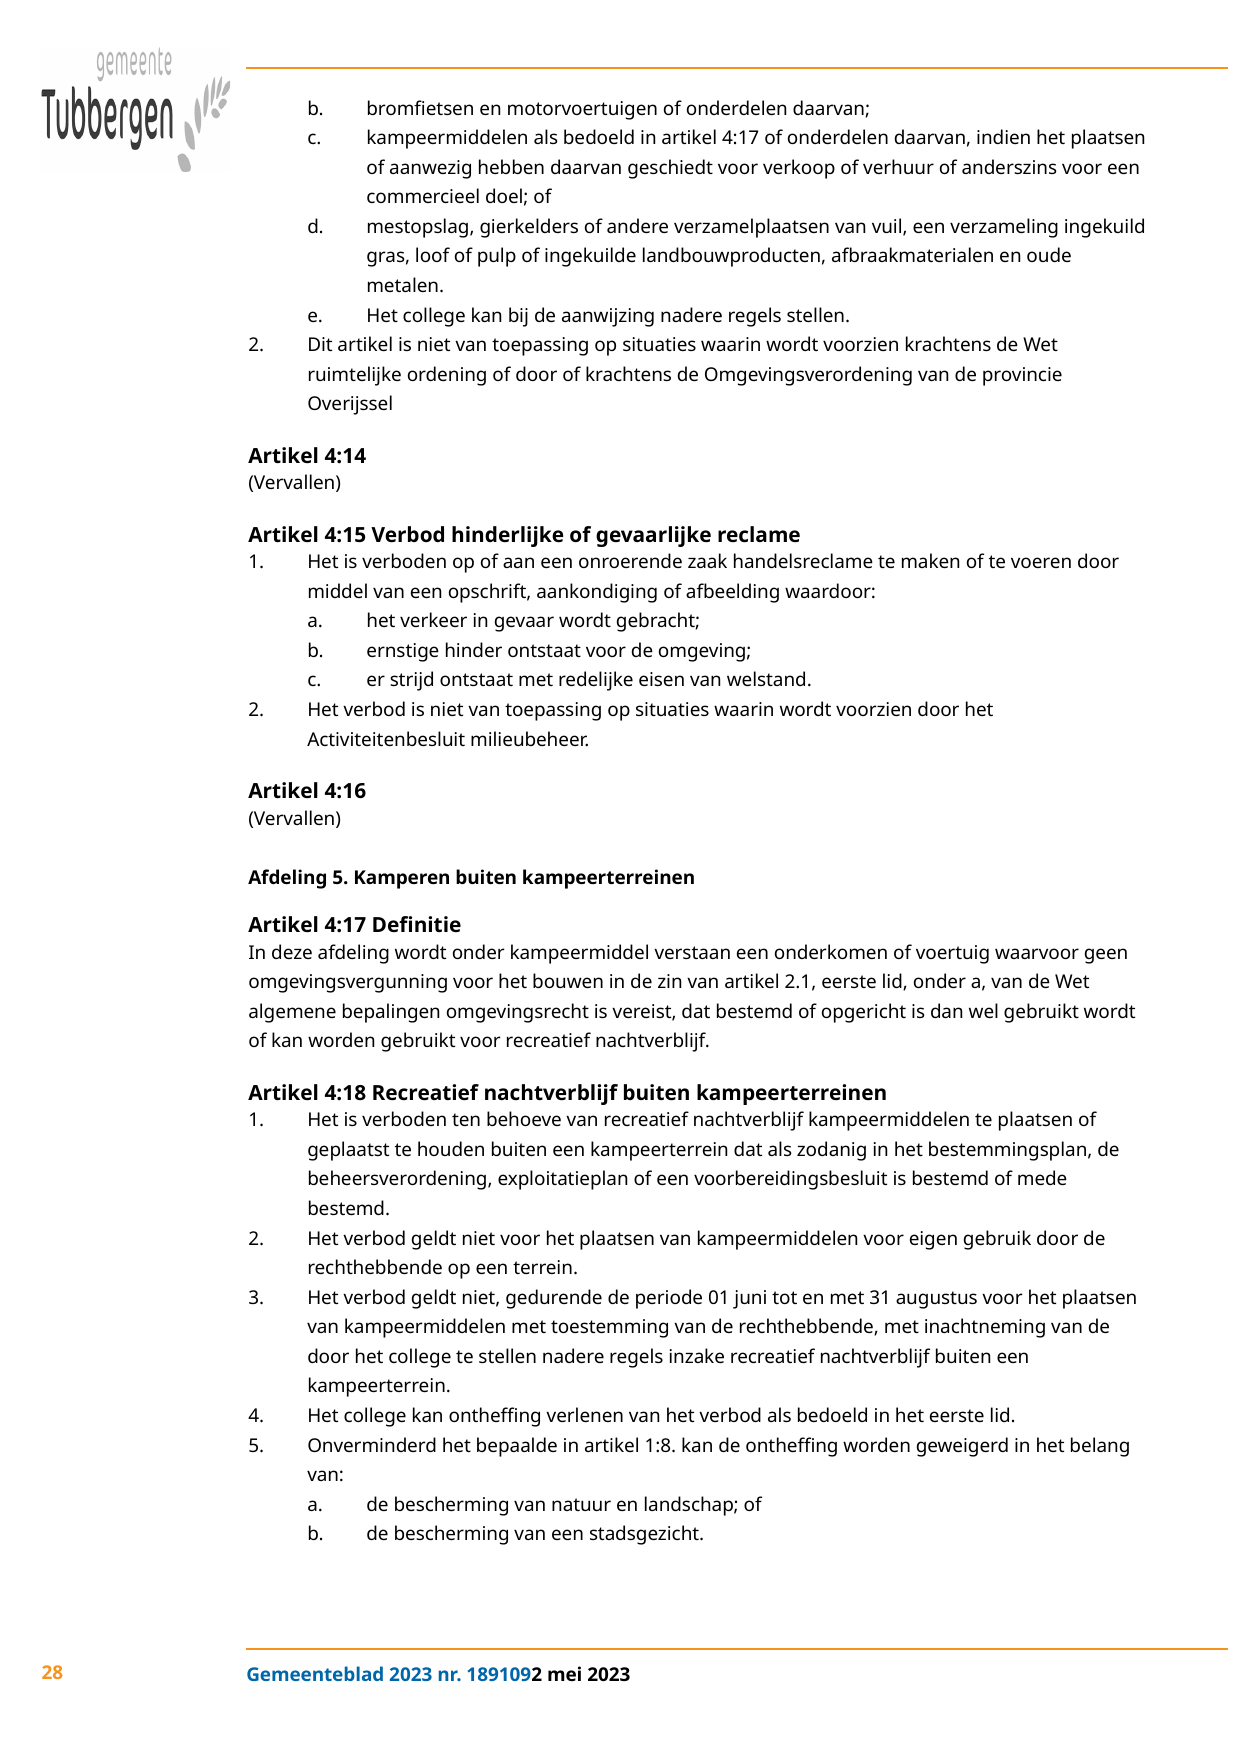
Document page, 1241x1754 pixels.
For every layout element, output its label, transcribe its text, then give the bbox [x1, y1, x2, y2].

list het verkeer in gevaar wordt gebracht; [307, 607, 1152, 633]
text Afdeling 5. Kamperen buiten kampeerterreinen [248, 864, 1152, 889]
text Artikel 4:18 Recreatief nachtverblijf buiten kampeerterreinen [248, 1078, 1152, 1106]
list kampeermiddelen als bedoeld in artikel 4:17 of onderdelen daarvan, indien het plaatsen of aanwezig hebben daarvan geschiedt voor verkoop of verhuur of anderszins voor een commercieel doel; of [307, 124, 1152, 209]
list Het is verboden op of aan een onroerende zaak handelsreclame te maken of te voeren door middel van een opschrift, aankondiging of afbeelding waardoor: [248, 548, 1152, 604]
list ernstige hinder ontstaat voor de omgeving; [307, 637, 1152, 663]
text (Vervallen) [248, 469, 1152, 495]
list mestopslag, gierkelders of andere verzamelplaatsen van vuil, een verzameling ingekuild gras, loof of pulp of ingekuilde landbouwproducten, afbraakmaterialen en oude metalen. [307, 213, 1152, 298]
list Het verbod geldt niet, gedurende de periode 01 juni tot en met 31 augustus voor het plaatsen van kampeermiddelen met toestemming van de rechthebbende, met inachtneming van de door het college te stellen nadere regels inzake recreatief nachtverblijf buiten een kampeerterrein. [248, 1284, 1152, 1398]
text In deze afdeling wordt onder kampeermiddel verstaan een onderkomen of voertuig waarvoor geen omgevingsvergunning voor het bouwen in de zin van artikel 2.1, eerste lid, onder a, van de Wet algemene bepalingen omgevingsrecht is vereist, dat bestemd of opgericht is dan wel gebruikt wordt of kan worden gebruikt voor recreatief nachtverblijf. [248, 939, 1152, 1053]
list de bescherming van natuur en landschap; of [307, 1491, 1152, 1517]
picture [41, 47, 231, 172]
text Artikel 4:15 Verbod hinderlijke of gevaarlijke reclame [248, 520, 1152, 548]
list Dit artikel is niet van toepassing op situaties waarin wordt voorzien krachtens de Wet ruimtelijke ordening of door of krachtens de Omgevingsverordening van de provincie Overijssel [248, 331, 1152, 416]
list Het college kan bij de aanwijzing nadere regels stellen. [307, 302, 1152, 328]
text Artikel 4:16 [248, 776, 1152, 805]
list Onverminderd het bepaalde in artikel 1:8. kan de ontheffing worden geweigerd in het belang van: [248, 1432, 1152, 1487]
text Artikel 4:14 [248, 441, 1152, 469]
text Artikel 4:17 Definitie [248, 910, 1152, 939]
list de bescherming van een stadsgezicht. [307, 1521, 1152, 1546]
list Het college kan ontheffing verlenen van het verbod als bedoeld in het eerste lid. [248, 1402, 1152, 1428]
list Het is verboden ten behoeve van recreatief nachtverblijf kampeermiddelen te plaatsen of geplaatst te houden buiten een kampeerterrein dat als zodanig in het bestemmingsplan, de beheersverordening, exploitatieplan of een voorbereidingsbesluit is bestemd of mede bestemd. [248, 1106, 1152, 1221]
text (Vervallen) [248, 805, 1152, 830]
list Het verbod geldt niet voor het plaatsen van kampeermiddelen voor eigen gebruik door de rechthebbende op een terrein. [248, 1225, 1152, 1280]
list Het verbod is niet van toepassing op situaties waarin wordt voorzien door het Activiteitenbesluit milieubeheer. [248, 696, 1152, 752]
list bromfietsen en motorvoertuigen of onderdelen daarvan; [307, 95, 1152, 121]
list er strijd ontstaat met redelijke eisen van welstand. [307, 667, 1152, 692]
